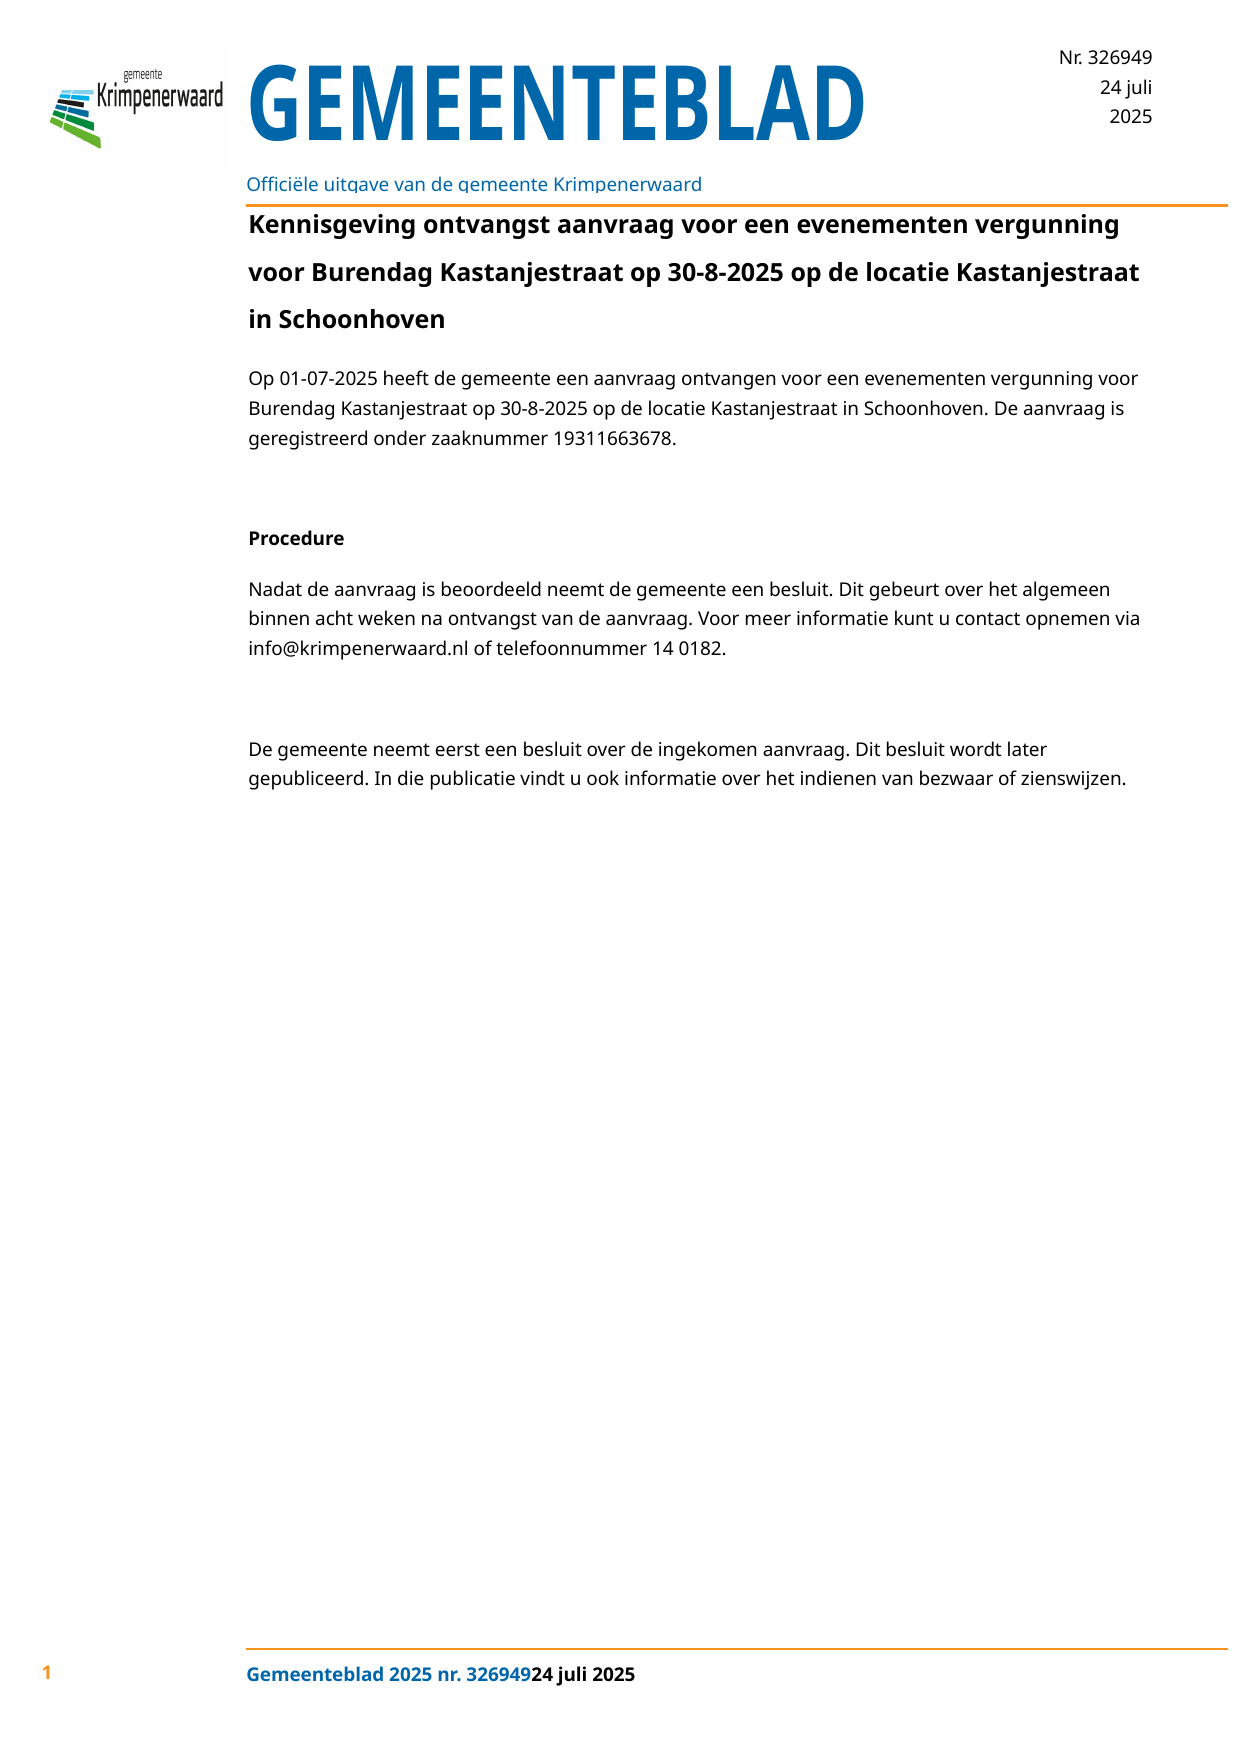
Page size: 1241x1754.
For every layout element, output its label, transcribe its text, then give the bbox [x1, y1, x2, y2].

text De gemeente neemt eerst een besluit over de ingekomen aanvraag. Dit besluit wordt later gepubliceerd. In die publicatie vindt u ook informatie over het indienen van bezwaar of zienswijzen. [248, 736, 1152, 791]
text Procedure [248, 526, 1152, 551]
text Kennisgeving ontvangst aanvraag voor een evenementen vergunning voor Burendag Kastanjestraat op 30-8-2025 op de locatie Kastanjestraat in Schoonhoven [248, 207, 1152, 336]
picture [41, 47, 231, 172]
text Op 01-07-2025 heeft de gemeente een aanvraag ontvangen voor een evenementen vergunning voor Burendag Kastanjestraat op 30-8-2025 op de locatie Kastanjestraat in Schoonhoven. De aanvraag is geregistreerd onder zaaknummer 19311663678. [248, 366, 1152, 450]
text Nadat de aanvraag is beoordeeld neemt de gemeente een besluit. Dit gebeurt over het algemeen binnen acht weken na ontvangst van de aanvraag. Voor meer informatie kunt u contact opnemen via info@krimpenerwaard.nl of telefoonnummer 14 0182. [248, 576, 1152, 661]
